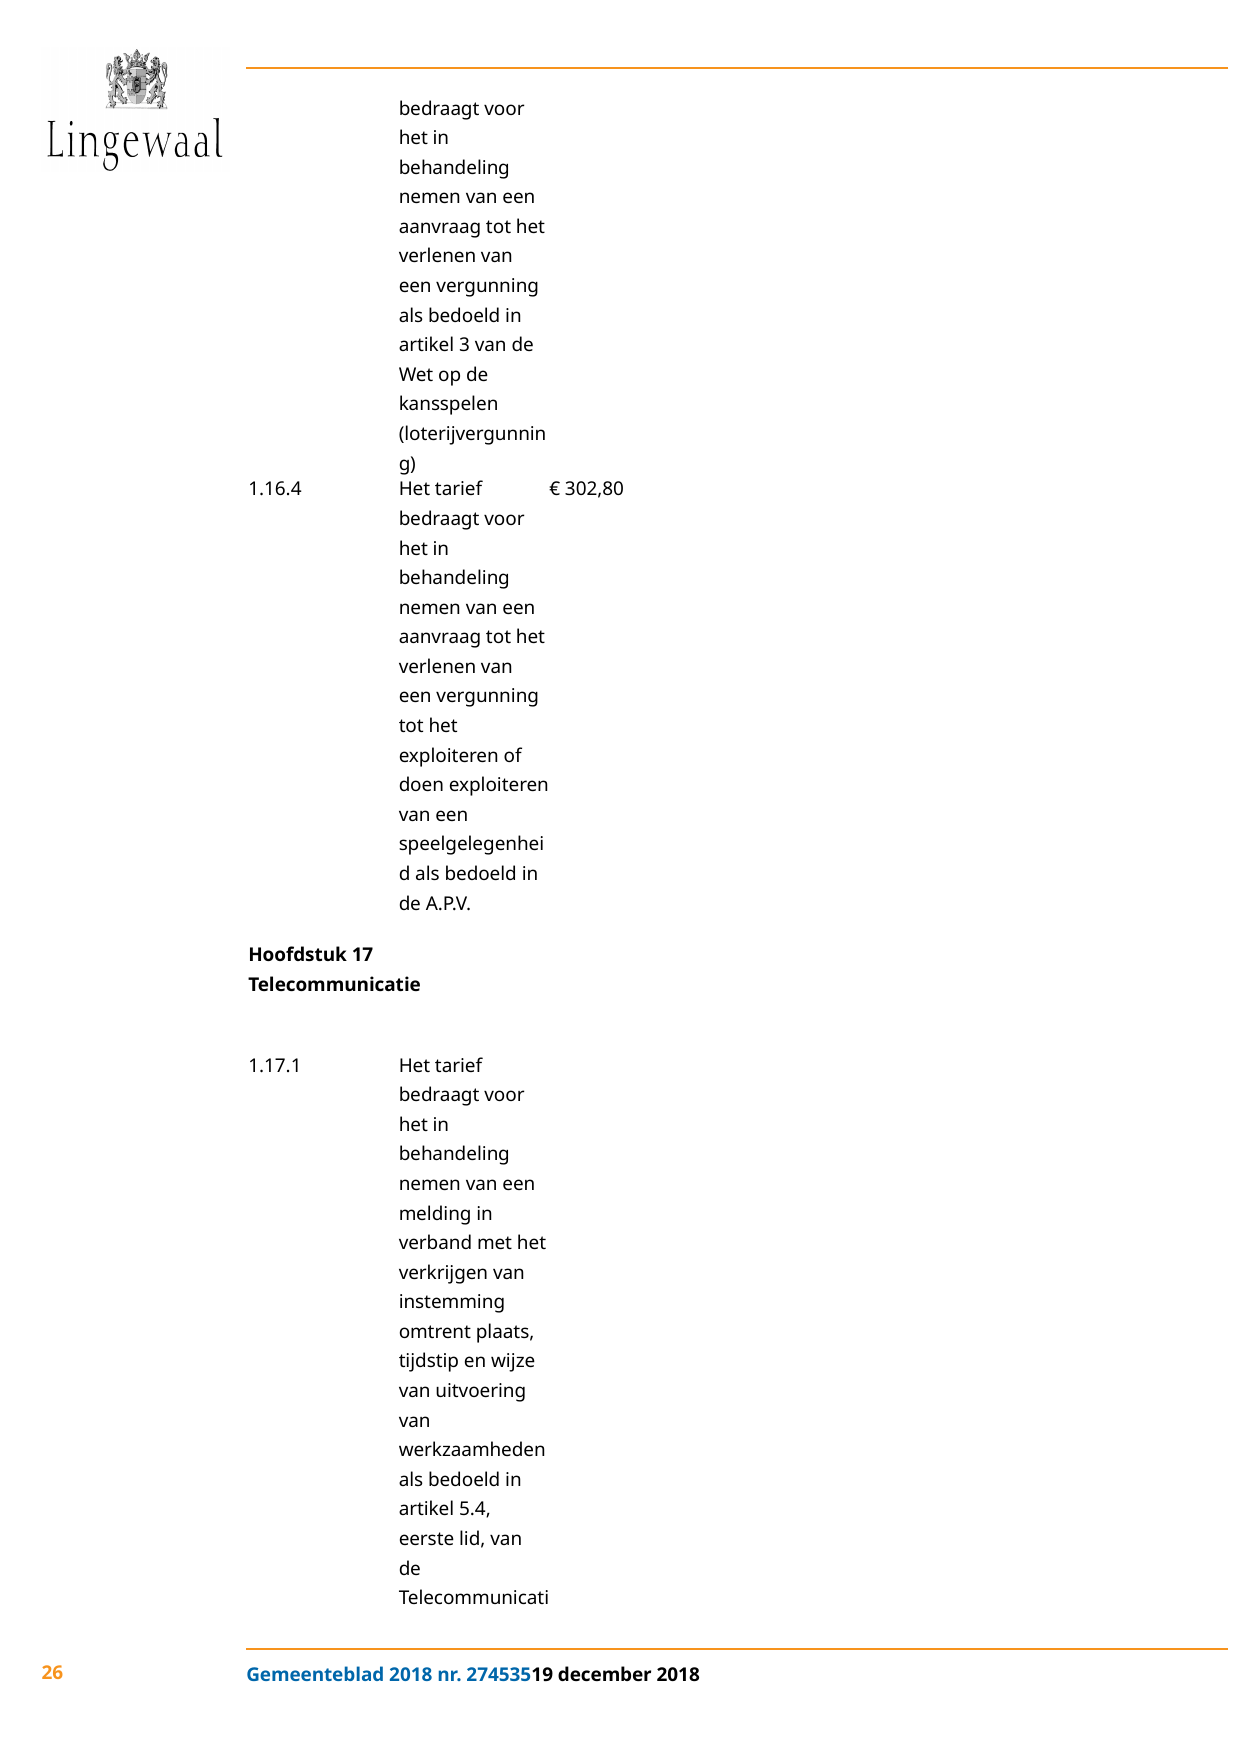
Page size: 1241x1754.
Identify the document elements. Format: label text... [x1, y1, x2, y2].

table_cell [549, 941, 700, 1026]
table_cell [549, 915, 700, 941]
table_cell € 302,80 [549, 476, 700, 915]
picture [41, 47, 231, 172]
table_cell [248, 1026, 398, 1052]
table_cell Het tarief bedraagt voor het in behandeling nemen van een melding in verband met het verkrijgen van instemming omtrent plaats, tijdstip en wijze van uitvoering van werkzaamheden als bedoeld in artikel 5.4, eerste lid, van de Telecommunicati [399, 1052, 549, 1610]
table_cell bedraagt voor het in behandeling nemen van een aanvraag tot het verlenen van een vergunning als bedoeld in artikel 3 van de Wet op de kansspelen (loterijvergunning) [399, 95, 549, 476]
table_cell Het tarief bedraagt voor het in behandeling nemen van een aanvraag tot het verlenen van een vergunning tot het exploiteren of doen exploiteren van een speelgelegenheid als bedoeld in de A.P.V. [399, 476, 549, 915]
table_cell [549, 1052, 700, 1610]
table_cell [399, 1026, 549, 1052]
table_cell 1.17.1 [248, 1052, 398, 1610]
table_cell [248, 915, 398, 941]
table_cell [248, 95, 398, 476]
table_cell [549, 1026, 700, 1052]
table_cell Hoofdstuk 17 Telecommunicatie [248, 941, 549, 1026]
table_cell [399, 915, 549, 941]
table_cell 1.16.4 [248, 476, 398, 915]
table_cell [549, 95, 700, 476]
